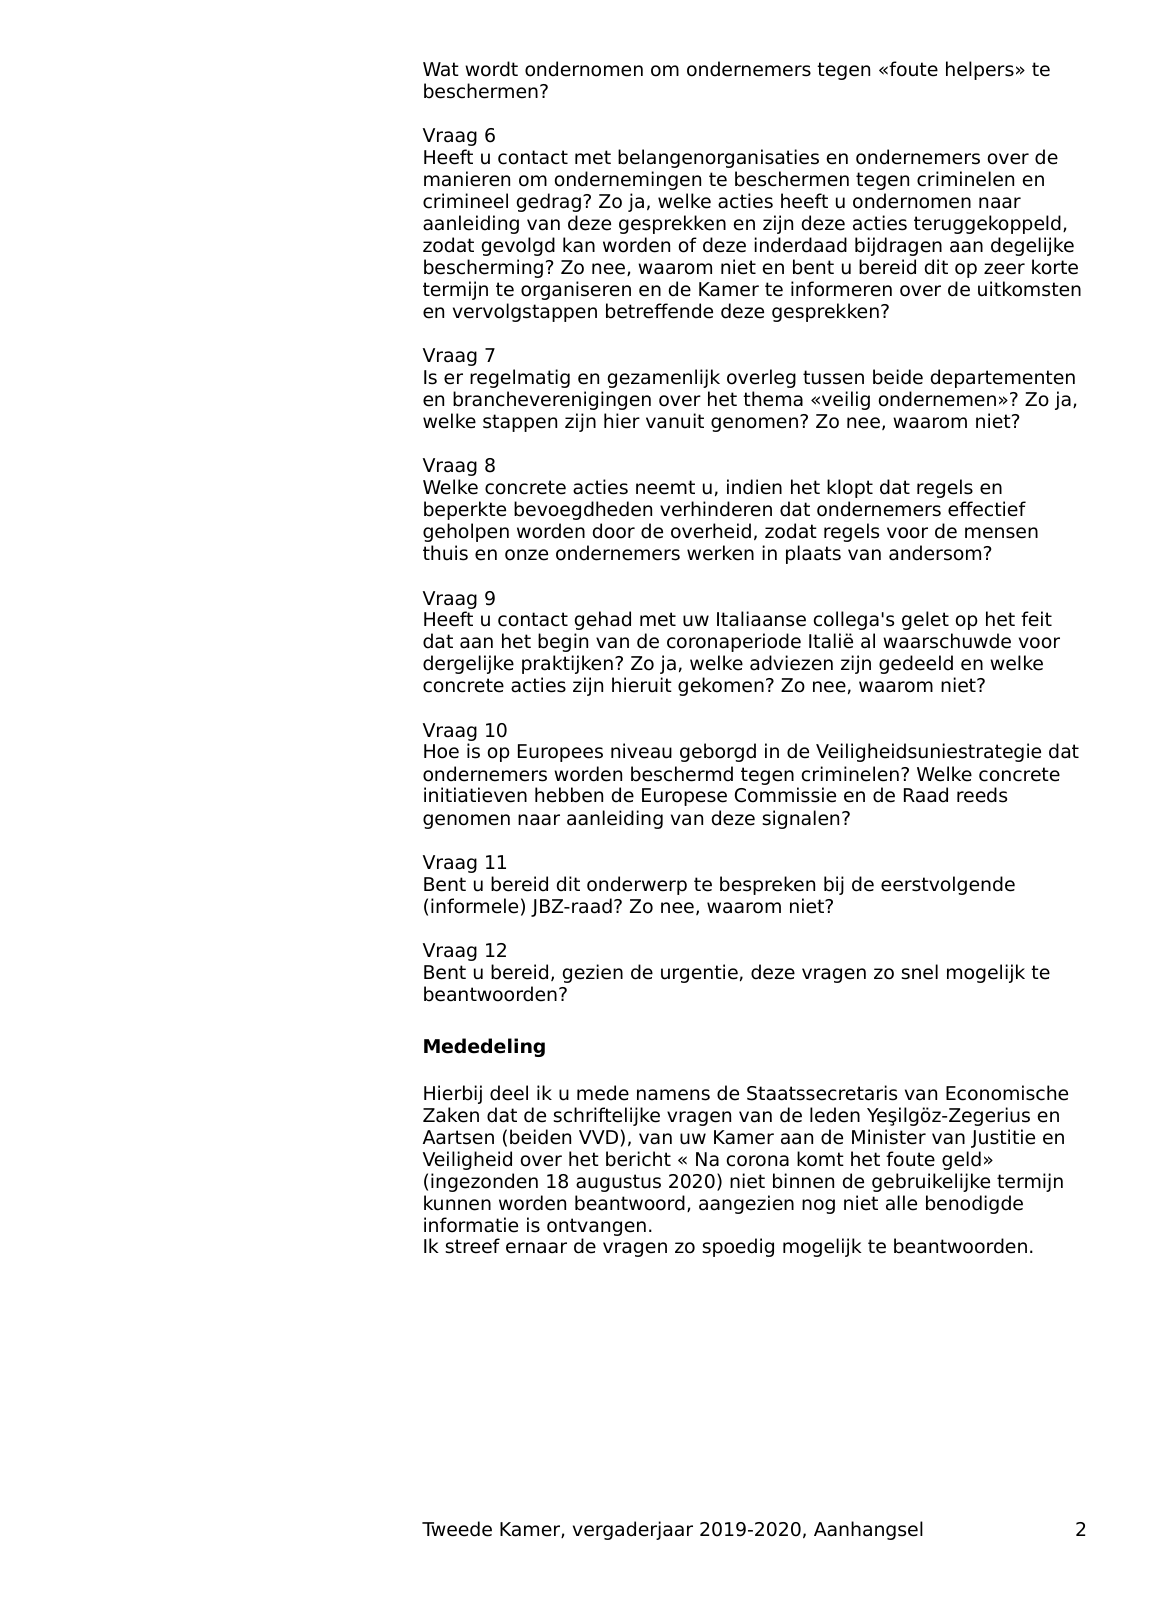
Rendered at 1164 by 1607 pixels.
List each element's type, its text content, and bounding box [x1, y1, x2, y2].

text Ik streef ernaar de vragen zo spoedig mogelijk te beantwoorden. [422, 1236, 1087, 1258]
text Wat wordt ondernomen om ondernemers tegen «foute helpers» te beschermen? [422, 59, 1087, 103]
text Vraag 11 [422, 852, 1087, 873]
text Bent u bereid, gezien de urgentie, deze vragen zo snel mogelijk te beantwoorden? [422, 962, 1087, 1006]
text Vraag 8 [422, 455, 1087, 477]
text Heeft u contact met belangenorganisaties en ondernemers over de manieren om ondernemingen te beschermen tegen criminelen en crimineel gedrag? Zo ja, welke acties heeft u ondernomen naar aanleiding van deze gesprekken en zijn deze acties teruggekoppeld, zodat gevolgd kan worden of deze inderdaad bijdragen aan degelijke bescherming? Zo nee, waarom niet en bent u bereid dit op zeer korte termijn te organiseren en de Kamer te informeren over de uitkomsten en vervolgstappen betreffende deze gesprekken? [422, 147, 1087, 323]
text Bent u bereid dit onderwerp te bespreken bij de eerstvolgende (informele) JBZ-raad? Zo nee, waarom niet? [422, 873, 1087, 917]
text Vraag 10 [422, 719, 1087, 741]
text Is er regelmatig en gezamenlijk overleg tussen beide departementen en brancheverenigingen over het thema «veilig ondernemen»? Zo ja, welke stappen zijn hier vanuit genomen? Zo nee, waarom niet? [422, 367, 1087, 433]
text Vraag 9 [422, 587, 1087, 609]
text Heeft u contact gehad met uw Italiaanse collega's gelet op het feit dat aan het begin van de coronaperiode Italië al waarschuwde voor dergelijke praktijken? Zo ja, welke adviezen zijn gedeeld en welke concrete acties zijn hieruit gekomen? Zo nee, waarom niet? [422, 609, 1087, 697]
text Welke concrete acties neemt u, indien het klopt dat regels en beperkte bevoegdheden verhinderen dat ondernemers effectief geholpen worden door de overheid, zodat regels voor de mensen thuis en onze ondernemers werken in plaats van andersom? [422, 477, 1087, 565]
text Vraag 12 [422, 940, 1087, 962]
text Hoe is op Europees niveau geborgd in de Veiligheidsuniestrategie dat ondernemers worden beschermd tegen criminelen? Welke concrete initiatieven hebben de Europese Commissie en de Raad reeds genomen naar aanleiding van deze signalen? [422, 741, 1087, 829]
text Hierbij deel ik u mede namens de Staatssecretaris van Economische Zaken dat de schriftelijke vragen van de leden Yeşilgöz-Zegerius en Aartsen (beiden VVD), van uw Kamer aan de Minister van Justitie en Veiligheid over het bericht « Na corona komt het foute geld» (ingezonden 18 augustus 2020) niet binnen de gebruikelijke termijn kunnen worden beantwoord, aangezien nog niet alle benodigde informatie is ontvangen. [422, 1083, 1087, 1236]
text Vraag 7 [422, 345, 1087, 367]
text Vraag 6 [422, 125, 1087, 147]
subtitle Mededeling [422, 1036, 1087, 1058]
